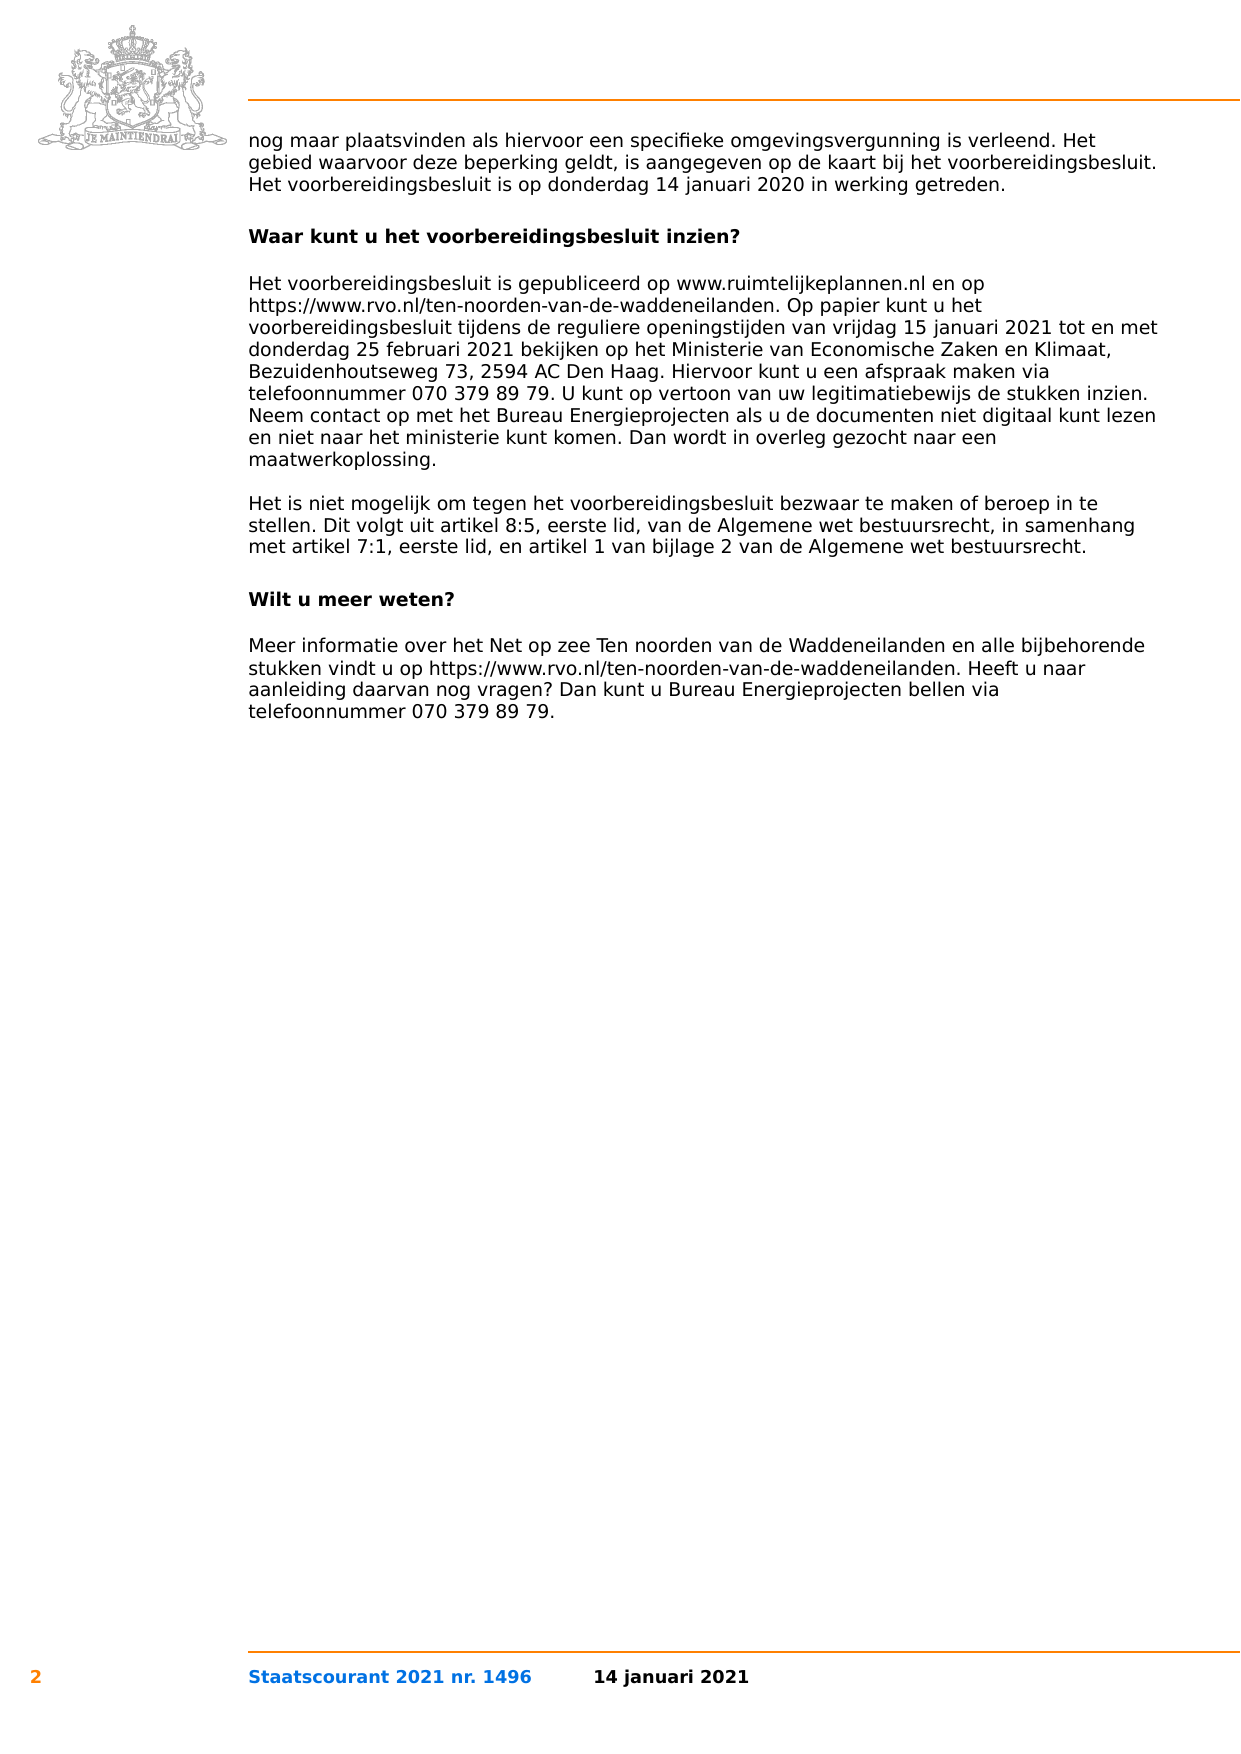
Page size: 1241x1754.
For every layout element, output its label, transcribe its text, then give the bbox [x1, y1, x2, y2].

subtitle Wilt u meer weten? [248, 588, 1163, 610]
subtitle Waar kunt u het voorbereidingsbesluit inzien? [248, 226, 1163, 248]
picture [38, 25, 227, 150]
text Neem contact op met het Bureau Energieprojecten als u de documenten niet digitaal kunt lezen en niet naar het ministerie kunt komen. Dan wordt in overleg gezocht naar een maatwerkoplossing. [248, 405, 1163, 471]
text Het voorbereidingsbesluit is gepubliceerd op www.ruimtelijkeplannen.nl en op https://www.rvo.nl/ten-noorden-van-de-waddeneilanden. Op papier kunt u het voorbereidingsbesluit tijdens de reguliere openingstijden van vrijdag 15 januari 2021 tot en met donderdag 25 februari 2021 bekijken op het Ministerie van Economische Zaken en Klimaat, Bezuidenhoutseweg 73, 2594 AC Den Haag. Hiervoor kunt u een afspraak maken via telefoonnummer 070 379 89 79. U kunt op vertoon van uw legitimatiebewijs de stukken inzien. [248, 273, 1163, 405]
text nog maar plaatsvinden als hiervoor een specifieke omgevingsvergunning is verleend. Het gebied waarvoor deze beperking geldt, is aangegeven op de kaart bij het voorbereidingsbesluit. Het voorbereidingsbesluit is op donderdag 14 januari 2020 in werking getreden. [248, 130, 1163, 196]
text Het is niet mogelijk om tegen het voorbereidingsbesluit bezwaar te maken of beroep in te stellen. Dit volgt uit artikel 8:5, eerste lid, van de Algemene wet bestuursrecht, in samenhang met artikel 7:1, eerste lid, en artikel 1 van bijlage 2 van de Algemene wet bestuursrecht. [248, 492, 1163, 558]
text Meer informatie over het Net op zee Ten noorden van de Waddeneilanden en alle bij­behorende stukken vindt u op https://www.rvo.nl/ten-noorden-van-de-waddeneilanden. Heeft u naar aanleiding daarvan nog vragen? Dan kunt u Bureau Energieprojecten bellen via telefoonnummer 070 379 89 79. [248, 635, 1163, 723]
